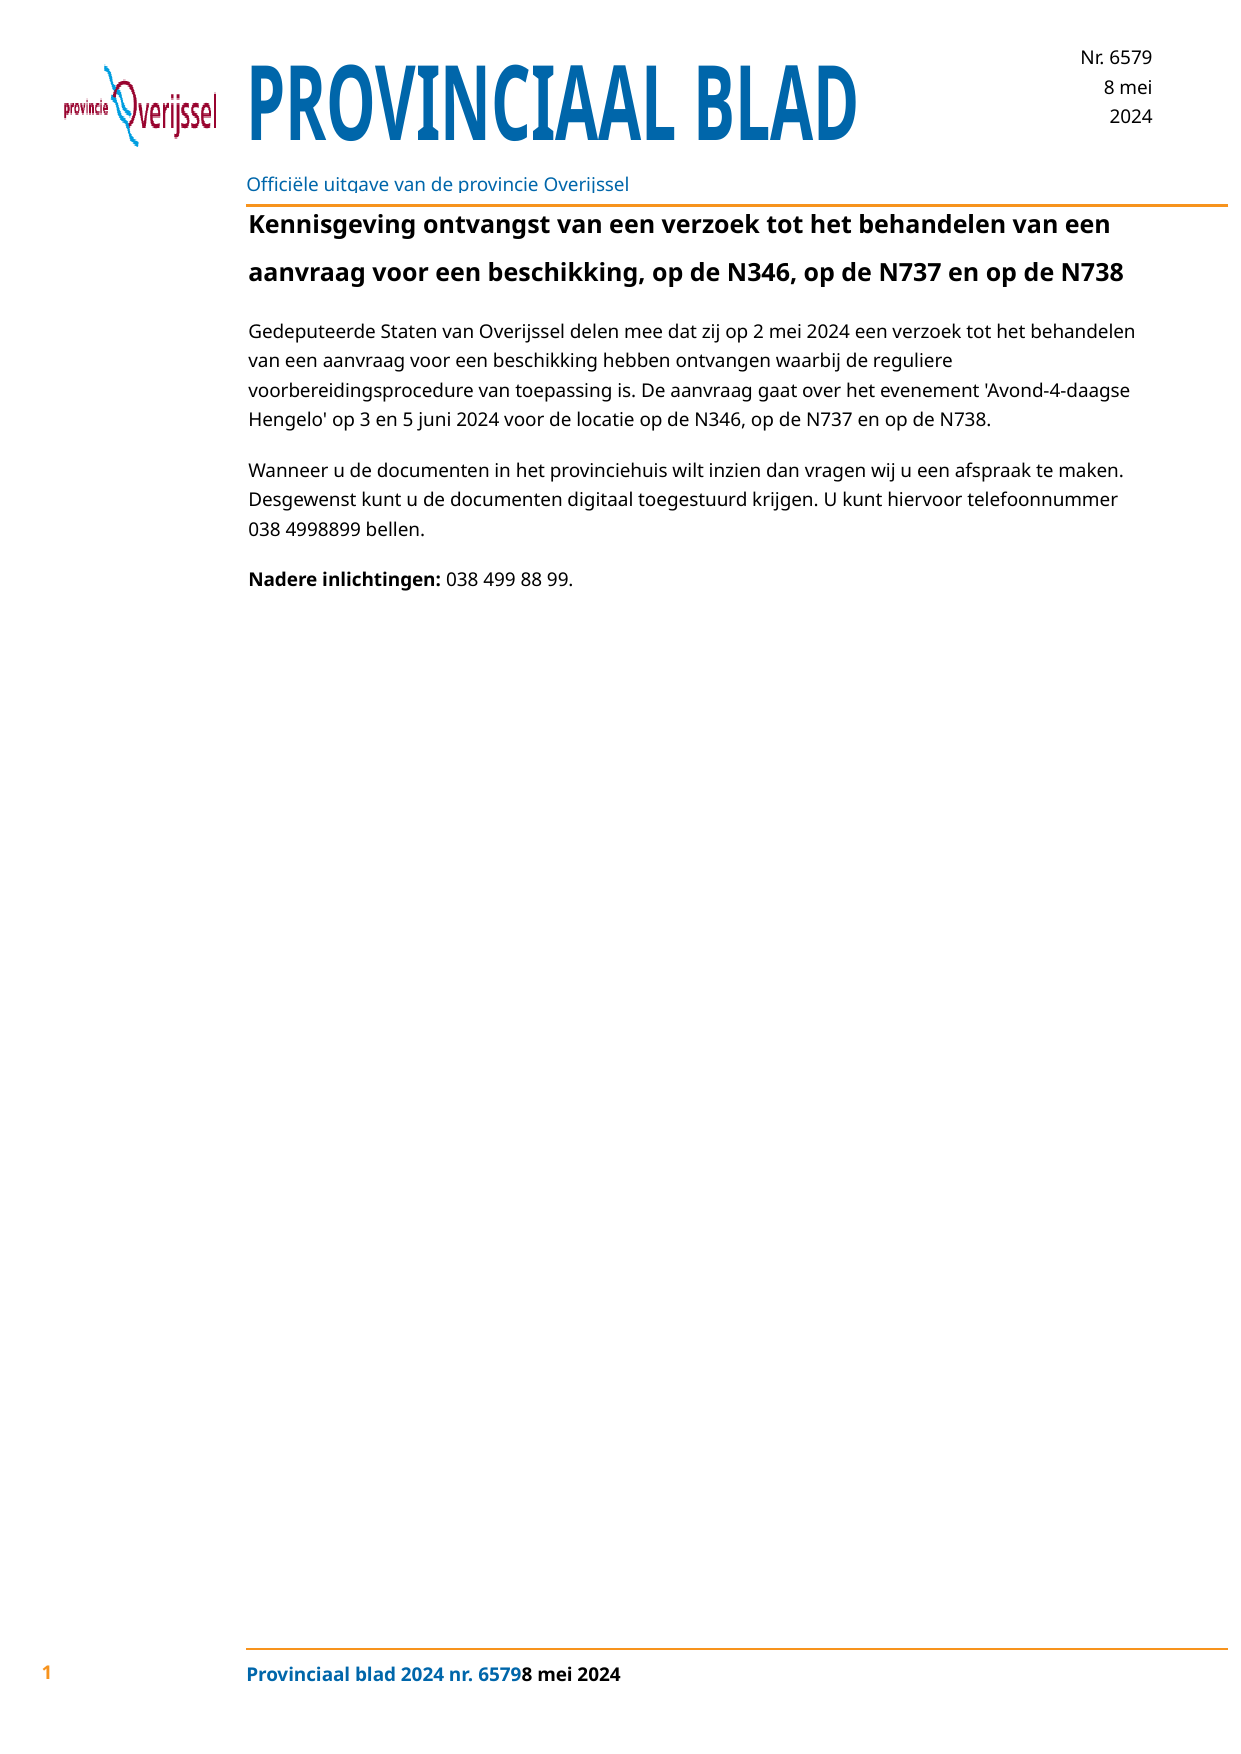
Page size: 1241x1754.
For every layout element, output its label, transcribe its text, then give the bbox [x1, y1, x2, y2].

picture [41, 47, 231, 172]
text Gedeputeerde Staten van Overijssel delen mee dat zij op 2 mei 2024 een verzoek tot het behandelen van een aanvraag voor een beschikking hebben ontvangen waarbij de reguliere voorbereidingsprocedure van toepassing is. De aanvraag gaat over het evenement 'Avond-4-daagse Hengelo' op 3 en 5 juni 2024 voor de locatie op de N346, op de N737 en op de N738. [248, 318, 1152, 432]
text Wanneer u de documenten in het provinciehuis wilt inzien dan vragen wij u een afspraak te maken. Desgewenst kunt u de documenten digitaal toegestuurd krijgen. U kunt hiervoor telefoonnummer 038 4998899 bellen. [248, 457, 1152, 542]
text Nadere inlichtingen: 038 499 88 99. [248, 567, 1152, 592]
text Kennisgeving ontvangst van een verzoek tot het behandelen van een aanvraag voor een beschikking, op de N346, op de N737 en op de N738 [248, 207, 1152, 288]
